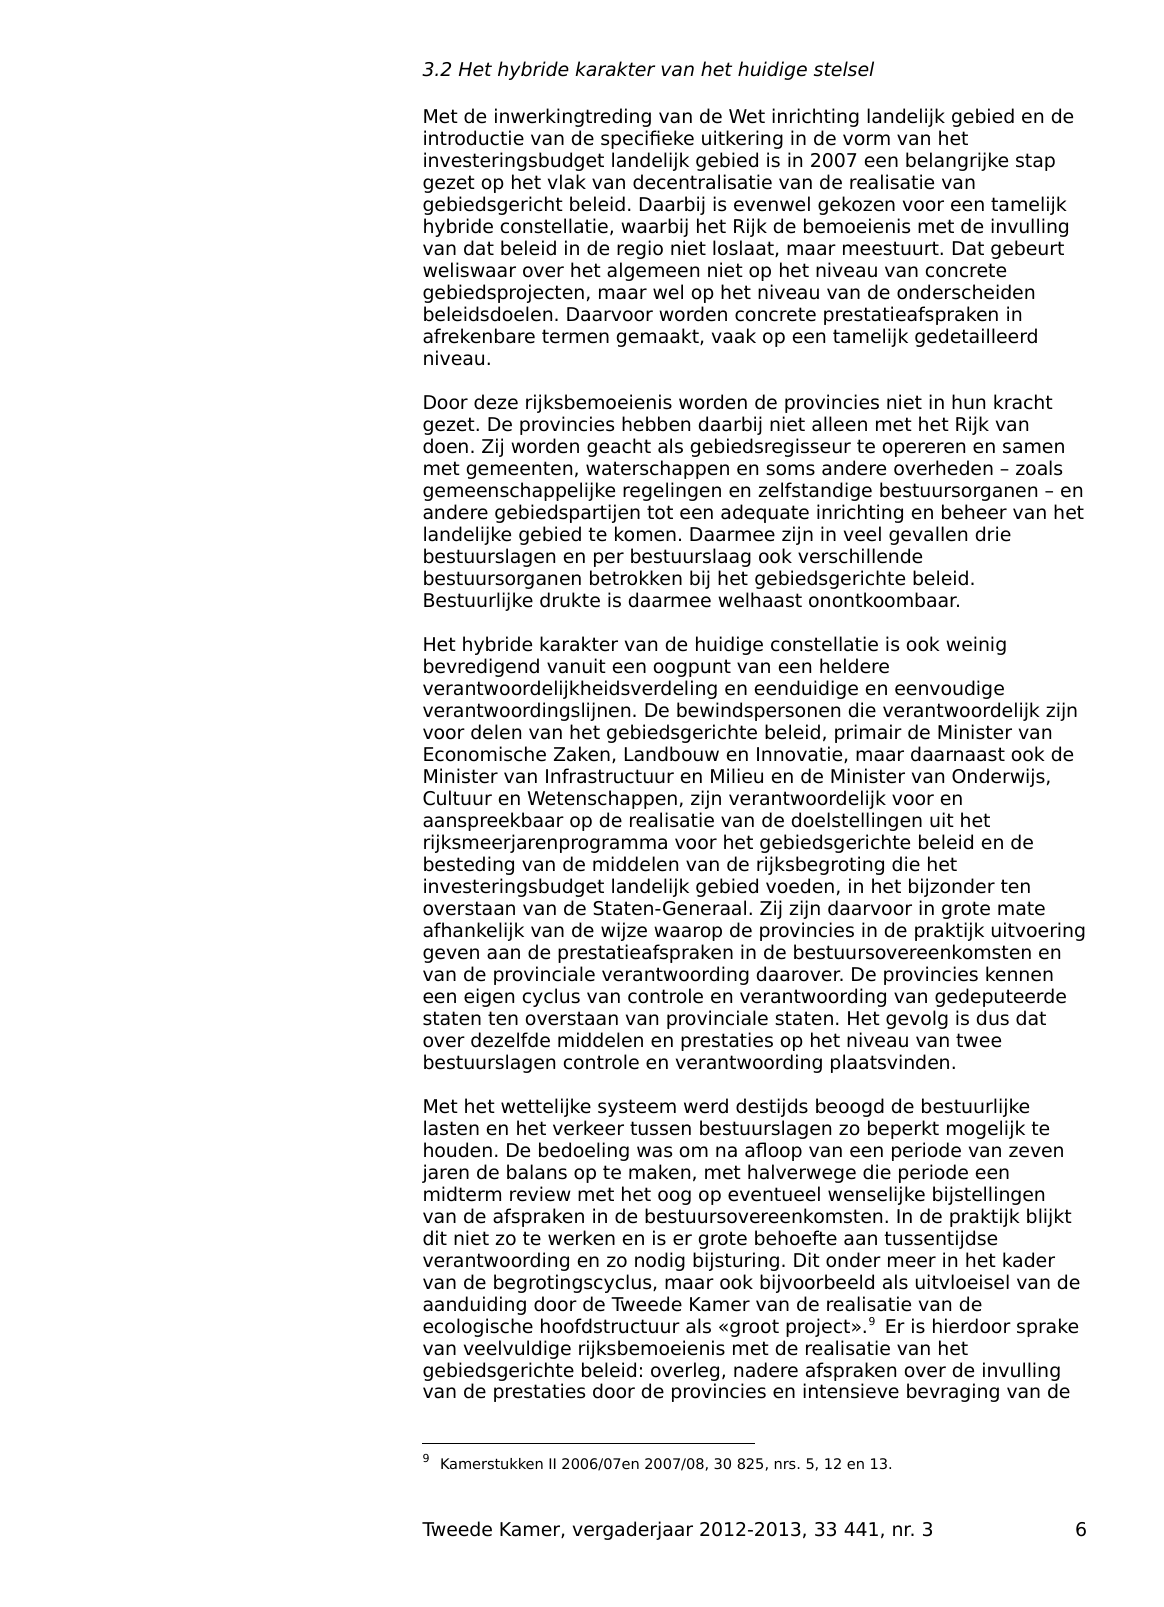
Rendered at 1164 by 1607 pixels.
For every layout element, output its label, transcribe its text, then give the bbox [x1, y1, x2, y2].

text Kamerstukken II 2006/07en 2007/08, 30 825, nrs. 5, 12 en 13. [422, 1452, 1087, 1474]
subtitle 3.2 Het hybride karakter van het huidige stelsel [422, 59, 1087, 81]
text Door deze rijksbemoeienis worden de provincies niet in hun kracht gezet. De provincies hebben daarbij niet alleen met het Rijk van doen. Zij worden geacht als gebiedsregisseur te opereren en samen met gemeenten, waterschappen en soms andere overheden – zoals gemeenschappelijke regelingen en zelfstandige bestuursorganen – en andere gebiedspartijen tot een adequate inrichting en beheer van het landelijke gebied te komen. Daarmee zijn in veel gevallen drie bestuurslagen en per bestuurslaag ook verschillende bestuursorganen betrokken bij het gebiedsgerichte beleid. Bestuurlijke drukte is daarmee welhaast onontkoombaar. [422, 392, 1087, 612]
text Met de inwerkingtreding van de Wet inrichting landelijk gebied en de introductie van de specifieke uitkering in de vorm van het investeringsbudget landelijk gebied is in 2007 een belangrijke stap gezet op het vlak van decentralisatie van de realisatie van gebiedsgericht beleid. Daarbij is evenwel gekozen voor een tamelijk hybride constellatie, waarbij het Rijk de bemoeienis met de invulling van dat beleid in de regio niet loslaat, maar meestuurt. Dat gebeurt weliswaar over het algemeen niet op het niveau van concrete gebiedsprojecten, maar wel op het niveau van de onderscheiden beleidsdoelen. Daarvoor worden concrete prestatieafspraken in afrekenbare termen gemaakt, vaak op een tamelijk gedetailleerd niveau. [422, 106, 1087, 370]
text Het hybride karakter van de huidige constellatie is ook weinig bevredigend vanuit een oogpunt van een heldere verantwoordelijkheidsverdeling en eenduidige en eenvoudige verantwoordingslijnen. De bewindspersonen die verantwoordelijk zijn voor delen van het gebiedsgerichte beleid, primair de Minister van Economische Zaken, Landbouw en Innovatie, maar daarnaast ook de Minister van Infrastructuur en Milieu en de Minister van Onderwijs, Cultuur en Wetenschappen, zijn verantwoordelijk voor en aanspreekbaar op de realisatie van de doelstellingen uit het rijksmeerjarenprogramma voor het gebiedsgerichte beleid en de besteding van de middelen van de rijksbegroting die het investeringsbudget landelijk gebied voeden, in het bijzonder ten overstaan van de Staten-Generaal. Zij zijn daarvoor in grote mate afhankelijk van de wijze waarop de provincies in de praktijk uitvoering geven aan de prestatieafspraken in de bestuursovereenkomsten en van de provinciale verantwoording daarover. De provincies kennen een eigen cyclus van controle en verantwoording van gedeputeerde staten ten overstaan van provinciale staten. Het gevolg is dus dat over dezelfde middelen en prestaties op het niveau van twee bestuurslagen controle en verantwoording plaatsvinden. [422, 634, 1087, 1073]
text Met het wettelijke systeem werd destijds beoogd de bestuurlijke lasten en het verkeer tussen bestuurslagen zo beperkt mogelijk te houden. De bedoeling was om na afloop van een periode van zeven jaren de balans op te maken, met halverwege die periode een midterm review met het oog op eventueel wenselijke bijstellingen van de afspraken in de bestuursovereenkomsten. In de praktijk blijkt dit niet zo te werken en is er grote behoefte aan tussentijdse verantwoording en zo nodig bijsturing. Dit onder meer in het kader van de begrotingscyclus, maar ook bijvoorbeeld als uitvloeisel van de aanduiding door de Tweede Kamer van de realisatie van de ecologische hoofdstructuur als «groot project». Er is hierdoor sprake van veelvuldige rijksbemoeienis met de realisatie van het gebiedsgerichte beleid: overleg, nadere afspraken over de invulling van de prestaties door de provincies en intensieve bevraging van de [422, 1096, 1087, 1403]
